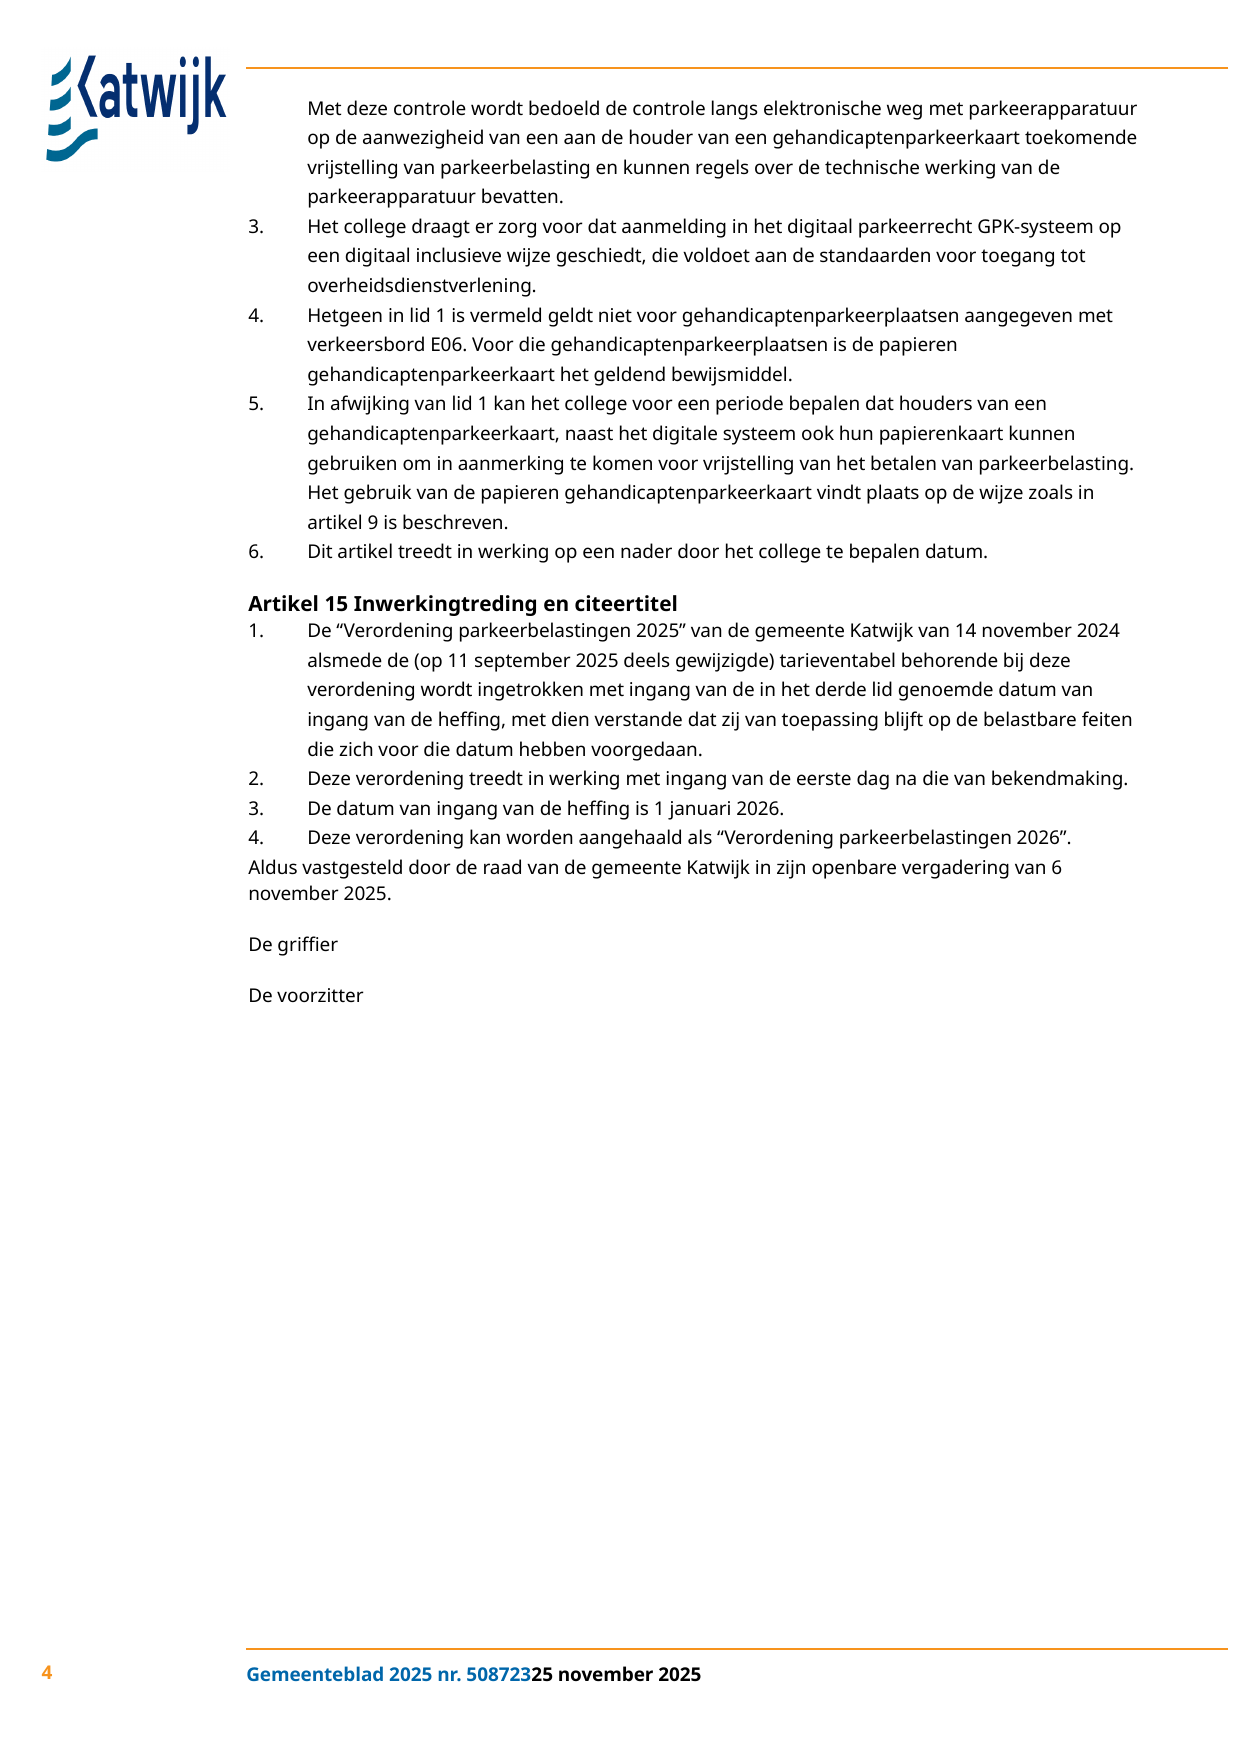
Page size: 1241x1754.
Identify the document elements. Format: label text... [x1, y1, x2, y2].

list De datum van ingang van de heffing is 1 januari 2026. [248, 795, 1152, 821]
list Met deze controle wordt bedoeld de controle langs elektronische weg met parkeerapparatuur op de aanwezigheid van een aan de houder van een gehandicaptenparkeerkaart toekomende vrijstelling van parkeerbelasting en kunnen regels over de technische werking van de parkeerapparatuur bevatten. [248, 95, 1152, 209]
text Aldus vastgesteld door de raad van de gemeente Katwijk in zijn openbare vergadering van 6 november 2025. [248, 854, 1152, 906]
list Deze verordening kan worden aangehaald als “Verordening parkeerbelastingen 2026”. [248, 824, 1152, 850]
list De “Verordening parkeerbelastingen 2025” van de gemeente Katwijk van 14 november 2024 alsmede de (op 11 september 2025 deels gewijzigde) tarieventabel behorende bij deze verordening wordt ingetrokken met ingang van de in het derde lid genoemde datum van ingang van de heffing, met dien verstande dat zij van toepassing blijft op de belastbare feiten die zich voor die datum hebben voorgedaan. [248, 617, 1152, 761]
list Het college draagt er zorg voor dat aanmelding in het digitaal parkeerrecht GPK-systeem op een digitaal inclusieve wijze geschiedt, die voldoet aan de standaarden voor toegang tot overheidsdienstverlening. [248, 213, 1152, 298]
text Artikel 15 Inwerkingtreding en citeertitel [248, 589, 1152, 617]
list Hetgeen in lid 1 is vermeld geldt niet voor gehandicaptenparkeerplaatsen aangegeven met verkeersbord E06. Voor die gehandicaptenparkeerplaatsen is de papieren gehandicaptenparkeerkaart het geldend bewijsmiddel. [248, 302, 1152, 387]
list In afwijking van lid 1 kan het college voor een periode bepalen dat houders van een gehandicaptenparkeerkaart, naast het digitale systeem ook hun papierenkaart kunnen gebruiken om in aanmerking te komen voor vrijstelling van het betalen van parkeerbelasting. Het gebruik van de papieren gehandicaptenparkeerkaart vindt plaats op de wijze zoals in artikel 9 is beschreven. [248, 391, 1152, 535]
list Dit artikel treedt in werking op een nader door het college te bepalen datum. [248, 538, 1152, 564]
text De voorzitter [248, 983, 1152, 1008]
text De griffier [248, 931, 1152, 957]
picture [41, 47, 231, 172]
list Deze verordening treedt in werking met ingang van de eerste dag na die van bekendmaking. [248, 765, 1152, 791]
